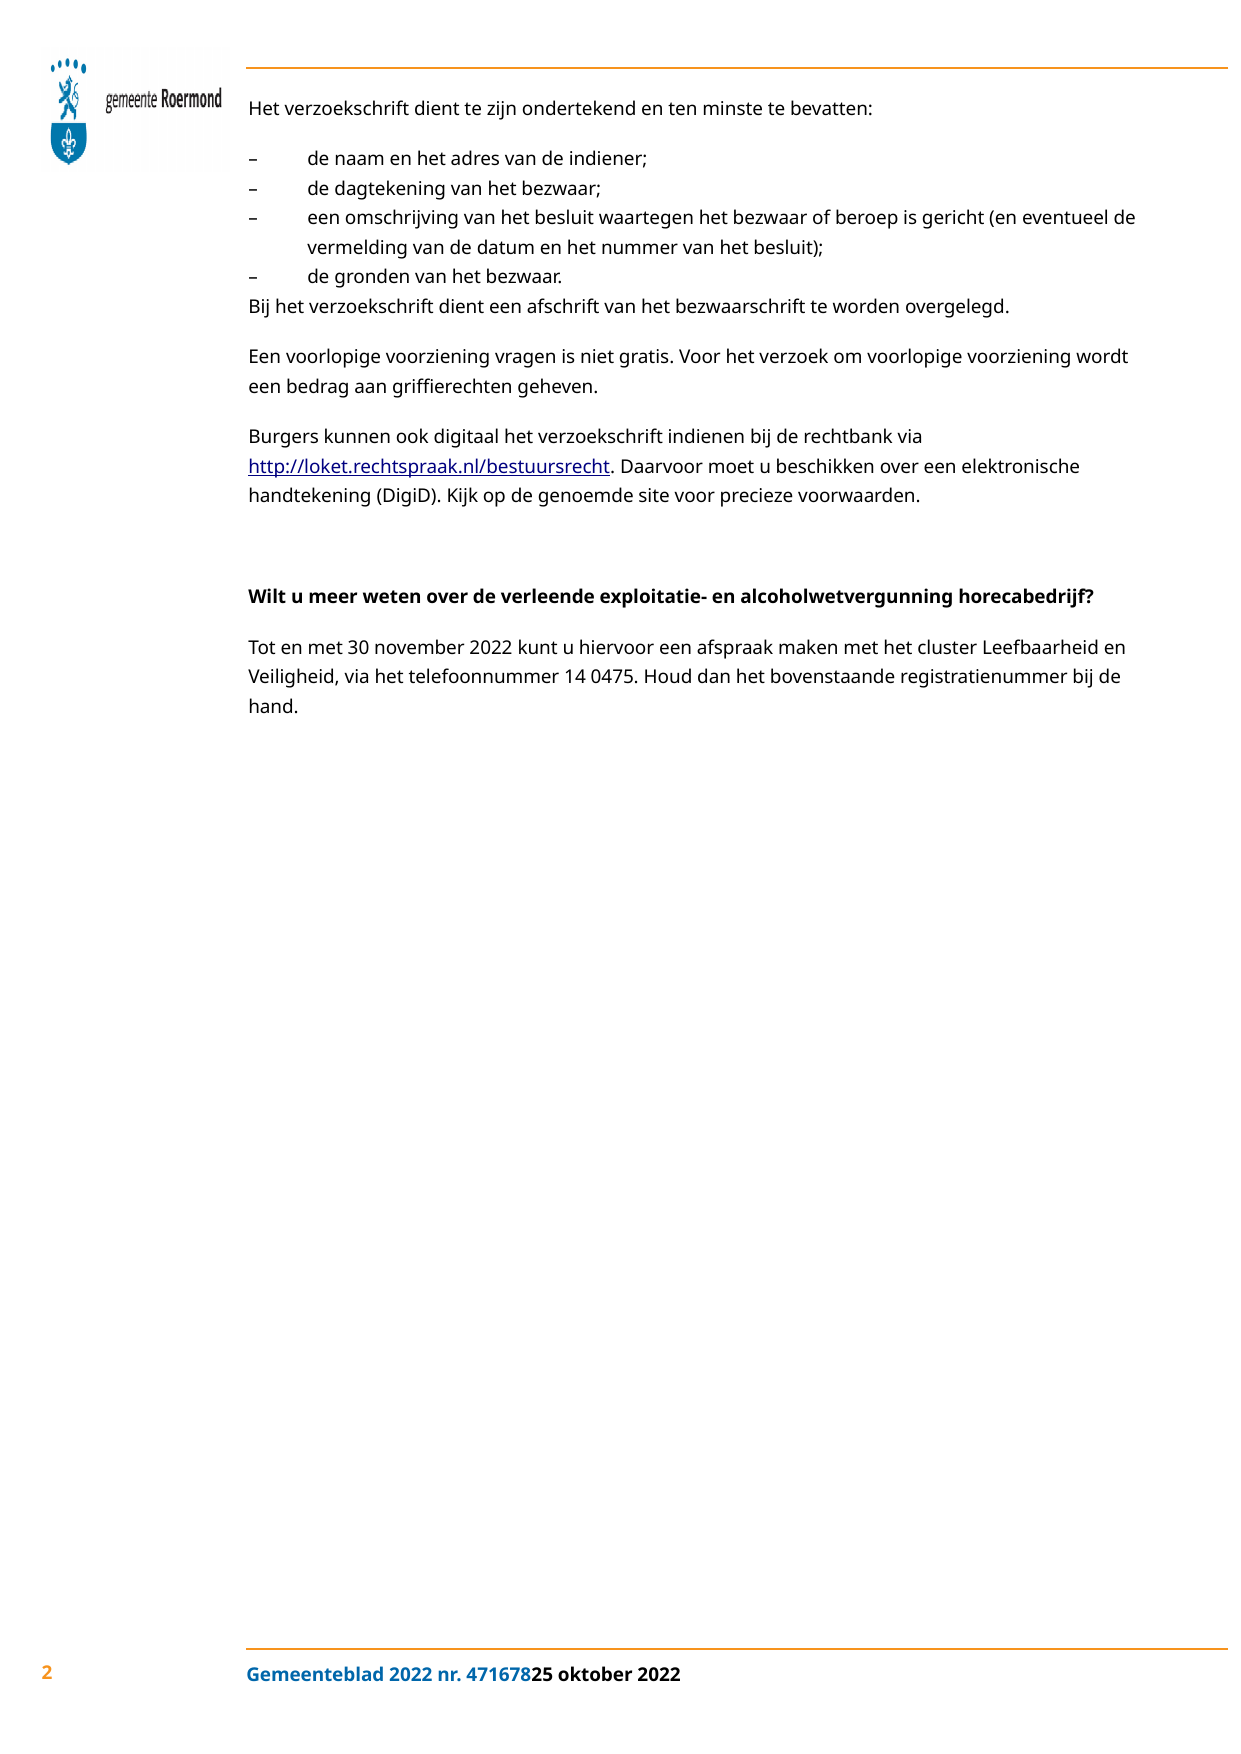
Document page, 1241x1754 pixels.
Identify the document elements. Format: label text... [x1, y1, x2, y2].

text Bij het verzoekschrift dient een afschrift van het bezwaarschrift te worden overgelegd. [248, 293, 1152, 319]
text Het verzoekschrift dient te zijn ondertekend en ten minste te bevatten: [248, 95, 1152, 121]
picture [41, 47, 231, 172]
list de dagtekening van het bezwaar; [248, 175, 1152, 201]
list een omschrijving van het besluit waartegen het bezwaar of beroep is gericht (en eventueel de vermelding van de datum en het nummer van het besluit); [248, 204, 1152, 260]
text Tot en met 30 november 2022 kunt u hiervoor een afspraak maken met het cluster Leefbaarheid en Veiligheid, via het telefoonnummer 14 0475. Houd dan het bovenstaande registratienummer bij de hand. [248, 634, 1152, 719]
text Burgers kunnen ook digitaal het verzoekschrift indienen bij de rechtbank via http://loket.rechtspraak.nl/bestuursrecht. Daarvoor moet u beschikken over een elektronische handtekening (DigiD). Kijk op de genoemde site voor precieze voorwaarden. [248, 423, 1152, 508]
list de gronden van het bezwaar. [248, 263, 1152, 289]
list de naam en het adres van de indiener; [248, 145, 1152, 171]
text Een voorlopige voorziening vragen is niet gratis. Voor het verzoek om voorlopige voorziening wordt een bedrag aan griffierechten geheven. [248, 343, 1152, 399]
text Wilt u meer weten over de verleende exploitatie- en alcoholwetvergunning horecabedrijf? [248, 583, 1152, 609]
